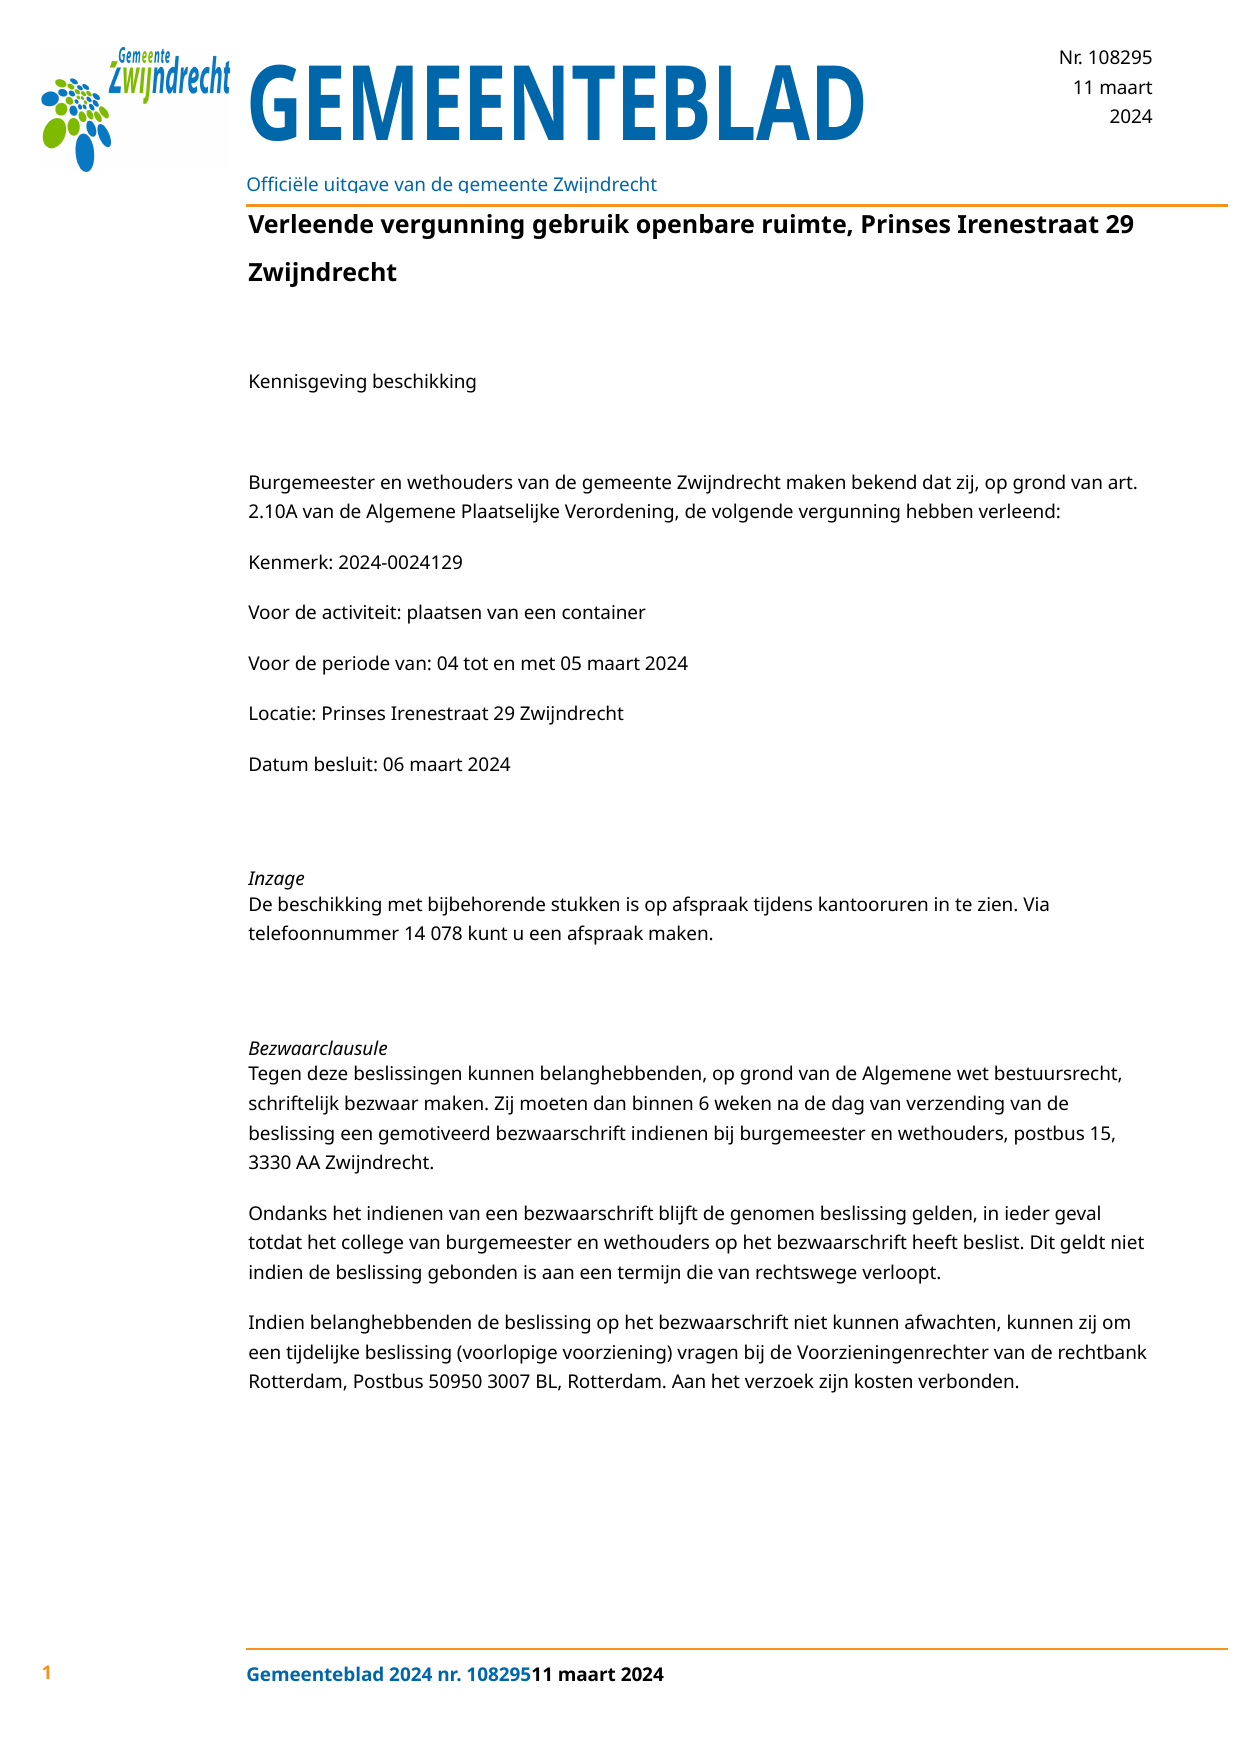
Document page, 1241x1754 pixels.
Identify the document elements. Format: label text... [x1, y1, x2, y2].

text Voor de activiteit: plaatsen van een container [248, 599, 1152, 625]
text Ondanks het indienen van een bezwaarschrift blijft de genomen beslissing gelden, in ieder geval totdat het college van burgemeester en wethouders op het bezwaarschrift heeft beslist. Dit geldt niet indien de beslissing gebonden is aan een termijn die van rechtswege verloopt. [248, 1200, 1152, 1285]
text Bezwaarclausule [248, 1035, 1152, 1061]
picture [41, 47, 231, 172]
text De beschikking met bijbehorende stukken is op afspraak tijdens kantooruren in te zien. Via telefoonnummer 14 078 kunt u een afspraak maken. [248, 891, 1152, 946]
text Burgemeester en wethouders van de gemeente Zwijndrecht maken bekend dat zij, op grond van art. 2.10A van de Algemene Plaatselijke Verordening, de volgende vergunning hebben verleend: [248, 469, 1152, 524]
text Verleende vergunning gebruik openbare ruimte, Prinses Irenestraat 29 Zwijndrecht [248, 207, 1152, 288]
text Tegen deze beslissingen kunnen belanghebbenden, op grond van de Algemene wet bestuursrecht, schriftelijk bezwaar maken. Zij moeten dan binnen 6 weken na de dag van verzending van de beslissing een gemotiveerd bezwaarschrift indienen bij burgemeester en wethouders, postbus 15, 3330 AA Zwijndrecht. [248, 1061, 1152, 1175]
text Inzage [248, 865, 1152, 891]
text Kenmerk: 2024-0024129 [248, 549, 1152, 575]
text Indien belanghebbenden de beslissing op het bezwaarschrift niet kunnen afwachten, kunnen zij om een tijdelijke beslissing (voorlopige voorziening) vragen bij de Voorzieningenrechter van de rechtbank Rotterdam, Postbus 50950 3007 BL, Rotterdam. Aan het verzoek zijn kosten verbonden. [248, 1309, 1152, 1394]
text Voor de periode van: 04 tot en met 05 maart 2024 [248, 650, 1152, 676]
text Datum besluit: 06 maart 2024 [248, 751, 1152, 777]
text Kennisgeving beschikking [248, 368, 1152, 394]
text Locatie: Prinses Irenestraat 29 Zwijndrecht [248, 700, 1152, 726]
